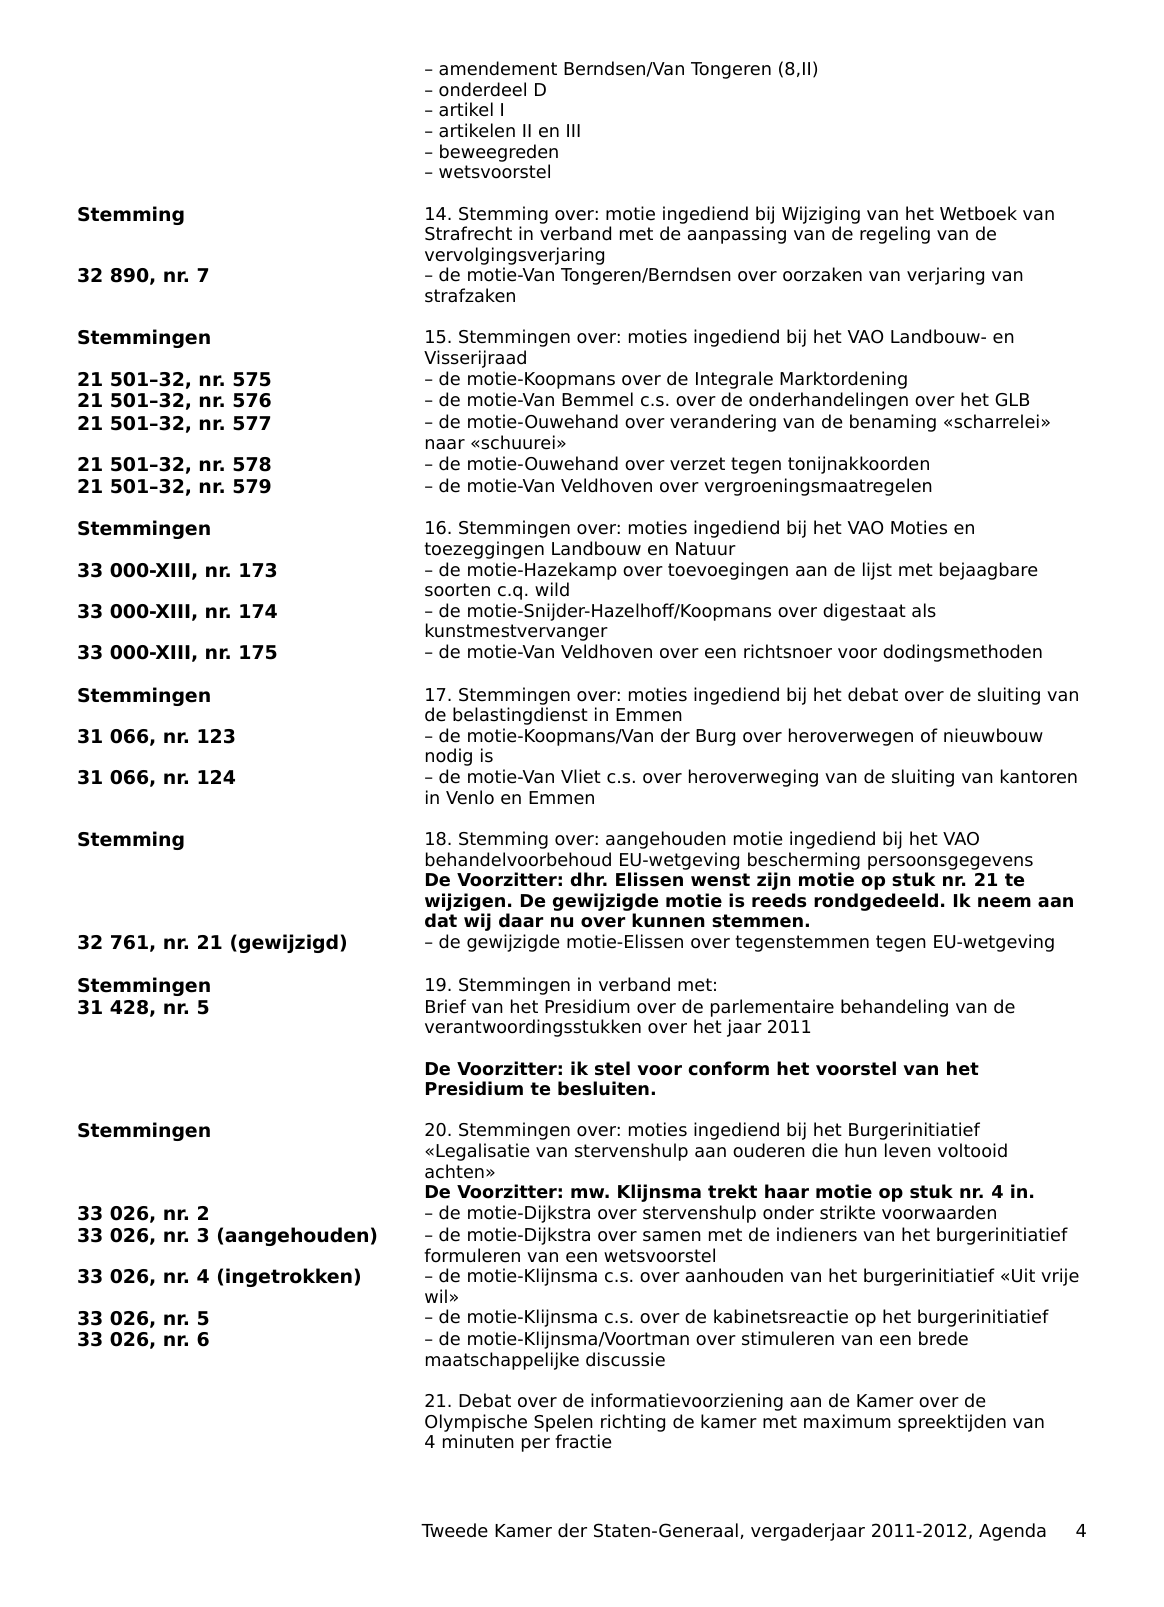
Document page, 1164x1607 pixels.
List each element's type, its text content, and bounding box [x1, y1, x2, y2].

table_cell 31 066, nr. 124 [77, 767, 401, 808]
table_cell [401, 1038, 418, 1058]
table_cell Stemmingen [77, 518, 401, 559]
table_cell – de motie-Klijnsma/Voortman over stimuleren van een brede maatschappelijke discussie [418, 1329, 1087, 1371]
table_cell [401, 664, 418, 684]
table_cell [77, 1453, 401, 1474]
table_cell Stemmingen [77, 975, 401, 997]
table_cell [77, 307, 401, 327]
table_cell – de motie-Klijnsma c.s. over aanhouden van het burgerinitiatief «Uit vrije wil» [418, 1266, 1087, 1307]
table_cell – de motie-Snijder-Hazelhoff/Koopmans over digestaat als kunstmestvervanger [418, 601, 1087, 642]
table_cell – de motie-Van Vliet c.s. over heroverweging van de sluiting van kantoren in Venlo en Emmen [418, 767, 1087, 808]
table_cell [77, 808, 401, 829]
table_cell 21 501–32, nr. 575 [77, 369, 401, 390]
table_cell 16. Stemmingen over: moties ingediend bij het VAO Moties en toezeggingen Landbouw en Natuur [418, 518, 1087, 559]
table_cell – de motie-Hazekamp over toevoegingen aan de lijst met bejaagbare soorten c.q. wild [418, 560, 1087, 601]
table_cell [401, 1266, 418, 1307]
table_cell Stemmingen [77, 1120, 401, 1182]
table_cell [77, 1182, 401, 1203]
table_cell [77, 80, 401, 100]
table_cell [401, 1100, 418, 1120]
table_cell – de motie-Koopmans over de Integrale Marktordening [418, 369, 1087, 390]
table_cell [401, 1453, 418, 1474]
table_cell [401, 975, 418, 997]
table_cell 33 026, nr. 3 (aangehouden) [77, 1225, 401, 1266]
table_cell [77, 142, 401, 162]
table_cell 21 501–32, nr. 578 [77, 454, 401, 476]
table_cell [401, 327, 418, 368]
table_cell – de motie-Dijkstra over samen met de indieners van het burgerinitiatief formuleren van een wetsvoorstel [418, 1225, 1087, 1266]
table_cell [77, 1038, 401, 1058]
table_cell [401, 518, 418, 559]
table_cell [418, 307, 1087, 327]
table_cell [401, 808, 418, 829]
table_cell [418, 1371, 1087, 1391]
table_cell [77, 954, 401, 975]
table_cell [401, 204, 418, 265]
table_cell 32 890, nr. 7 [77, 265, 401, 307]
table_cell [401, 685, 418, 726]
table_cell [401, 162, 418, 183]
table_cell [77, 100, 401, 121]
table_cell 18. Stemming over: aangehouden motie ingediend bij het VAO behandelvoorbehoud EU-wetgeving bescherming persoonsgegevens [418, 829, 1087, 870]
table_cell 33 026, nr. 2 [77, 1203, 401, 1225]
table_cell [401, 454, 418, 476]
table_cell 33 026, nr. 6 [77, 1329, 401, 1371]
table_cell – de motie-Dijkstra over stervenshulp onder strikte voorwaarden [418, 1203, 1087, 1225]
table_cell [401, 642, 418, 664]
table_cell [401, 265, 418, 307]
table_cell 31 066, nr. 123 [77, 726, 401, 767]
table_cell 32 761, nr. 21 (gewijzigd) [77, 932, 401, 954]
table_cell [401, 954, 418, 975]
table_cell [401, 476, 418, 498]
table_cell [401, 560, 418, 601]
table_cell [418, 498, 1087, 518]
table_cell [418, 808, 1087, 829]
table_cell – de gewijzigde motie-Elissen over tegenstemmen tegen EU-wetgeving [418, 932, 1087, 954]
table_cell 33 026, nr. 5 [77, 1308, 401, 1329]
table_cell 20. Stemmingen over: moties ingediend bij het Burgerinitiatief «Legalisatie van stervenshulp aan ouderen die hun leven voltooid achten» [418, 1120, 1087, 1182]
table_cell – de motie-Van Veldhoven over vergroeningsmaatregelen [418, 476, 1087, 498]
table_cell – de motie-Koopmans/Van der Burg over heroverwegen of nieuwbouw nodig is [418, 726, 1087, 767]
table_cell [401, 121, 418, 142]
table_cell 33 000-XIII, nr. 174 [77, 601, 401, 642]
table_cell [401, 142, 418, 162]
table_cell [77, 1371, 401, 1391]
table_cell – beweegreden [418, 142, 1087, 162]
table_cell [77, 59, 401, 80]
table_cell [418, 1453, 1087, 1474]
table_cell [77, 183, 401, 203]
table_cell [401, 498, 418, 518]
table_cell [77, 1391, 401, 1453]
table_cell 17. Stemmingen over: moties ingediend bij het debat over de sluiting van de belastingdienst in Emmen [418, 685, 1087, 726]
table_cell [401, 829, 418, 870]
table_cell [418, 664, 1087, 684]
table_cell 21 501–32, nr. 577 [77, 413, 401, 454]
table_cell – artikel I [418, 100, 1087, 121]
table_cell – de motie-Ouwehand over verzet tegen tonijnakkoorden [418, 454, 1087, 476]
table_cell [401, 100, 418, 121]
table_cell [418, 1038, 1087, 1058]
table_cell Stemmingen [77, 685, 401, 726]
table_cell [77, 664, 401, 684]
table_cell [77, 121, 401, 142]
table_cell – amendement Berndsen/Van Tongeren (8,II) [418, 59, 1087, 80]
table_cell Stemming [77, 829, 401, 870]
table_cell – artikelen II en III [418, 121, 1087, 142]
table_cell 15. Stemmingen over: moties ingediend bij het VAO Landbouw- en Visserijraad [418, 327, 1087, 368]
table_cell [401, 183, 418, 203]
table_cell 31 428, nr. 5 [77, 997, 401, 1038]
table_cell [401, 369, 418, 390]
table_cell [418, 183, 1087, 203]
table_cell [401, 1391, 418, 1453]
table_cell [401, 870, 418, 932]
table_cell 33 000-XIII, nr. 173 [77, 560, 401, 601]
table_cell [401, 726, 418, 767]
table_cell [401, 1182, 418, 1203]
table_cell [77, 870, 401, 932]
table_cell – onderdeel D [418, 80, 1087, 100]
table_cell [401, 413, 418, 454]
table_cell [77, 162, 401, 183]
table_cell Stemming [77, 204, 401, 265]
table_cell [401, 932, 418, 954]
table_cell – de motie-Van Veldhoven over een richtsnoer voor dodingsmethoden [418, 642, 1087, 664]
table_cell [401, 1308, 418, 1329]
table_cell 33 000-XIII, nr. 175 [77, 642, 401, 664]
table_cell [401, 1059, 418, 1100]
table_cell 19. Stemmingen in verband met: [418, 975, 1087, 997]
table_cell [401, 390, 418, 412]
table_cell [418, 954, 1087, 975]
table_cell 14. Stemming over: motie ingediend bij Wijziging van het Wetboek van Strafrecht in verband met de aanpassing van de regeling van de vervolgingsverjaring [418, 204, 1087, 265]
table_cell – de motie-Ouwehand over verandering van de benaming «scharrelei» naar «schuurei» [418, 413, 1087, 454]
table_cell 21 501–32, nr. 576 [77, 390, 401, 412]
table_cell Stemmingen [77, 327, 401, 368]
table_cell [401, 307, 418, 327]
table_cell [77, 498, 401, 518]
table_cell [401, 1203, 418, 1225]
table_cell – de motie-Klijnsma c.s. over de kabinetsreactie op het burgerinitiatief [418, 1308, 1087, 1329]
table_cell [401, 1329, 418, 1371]
table_cell [77, 1100, 401, 1120]
table_cell 33 026, nr. 4 (ingetrokken) [77, 1266, 401, 1307]
table_cell [401, 1225, 418, 1266]
table_cell [418, 1100, 1087, 1120]
table_cell [401, 1371, 418, 1391]
table_cell Brief van het Presidium over de parlementaire behandeling van de verantwoordingsstukken over het jaar 2011 [418, 997, 1087, 1038]
table_cell 21. Debat over de informatievoorziening aan de Kamer over de Olympische Spelen richting de kamer met maximum spreektijden van 4 minuten per fractie [418, 1391, 1087, 1453]
table_cell [401, 601, 418, 642]
table_cell [401, 1120, 418, 1182]
table_cell [401, 80, 418, 100]
table_cell – wetsvoorstel [418, 162, 1087, 183]
table_cell [401, 59, 418, 80]
table_cell [401, 767, 418, 808]
table_cell [401, 997, 418, 1038]
table_cell – de motie-Van Tongeren/Berndsen over oorzaken van verjaring van strafzaken [418, 265, 1087, 307]
table_cell De Voorzitter: mw. Klijnsma trekt haar motie op stuk nr. 4 in. [418, 1182, 1087, 1203]
table_cell De Voorzitter: ik stel voor conform het voorstel van het Presidium te besluiten. [418, 1059, 1087, 1100]
table_cell 21 501–32, nr. 579 [77, 476, 401, 498]
table_cell [77, 1059, 401, 1100]
table_cell De Voorzitter: dhr. Elissen wenst zijn motie op stuk nr. 21 te wijzigen. De gewijzigde motie is reeds rondgedeeld. Ik neem aan dat wij daar nu over kunnen stemmen. [418, 870, 1087, 932]
table_cell – de motie-Van Bemmel c.s. over de onderhandelingen over het GLB [418, 390, 1087, 412]
